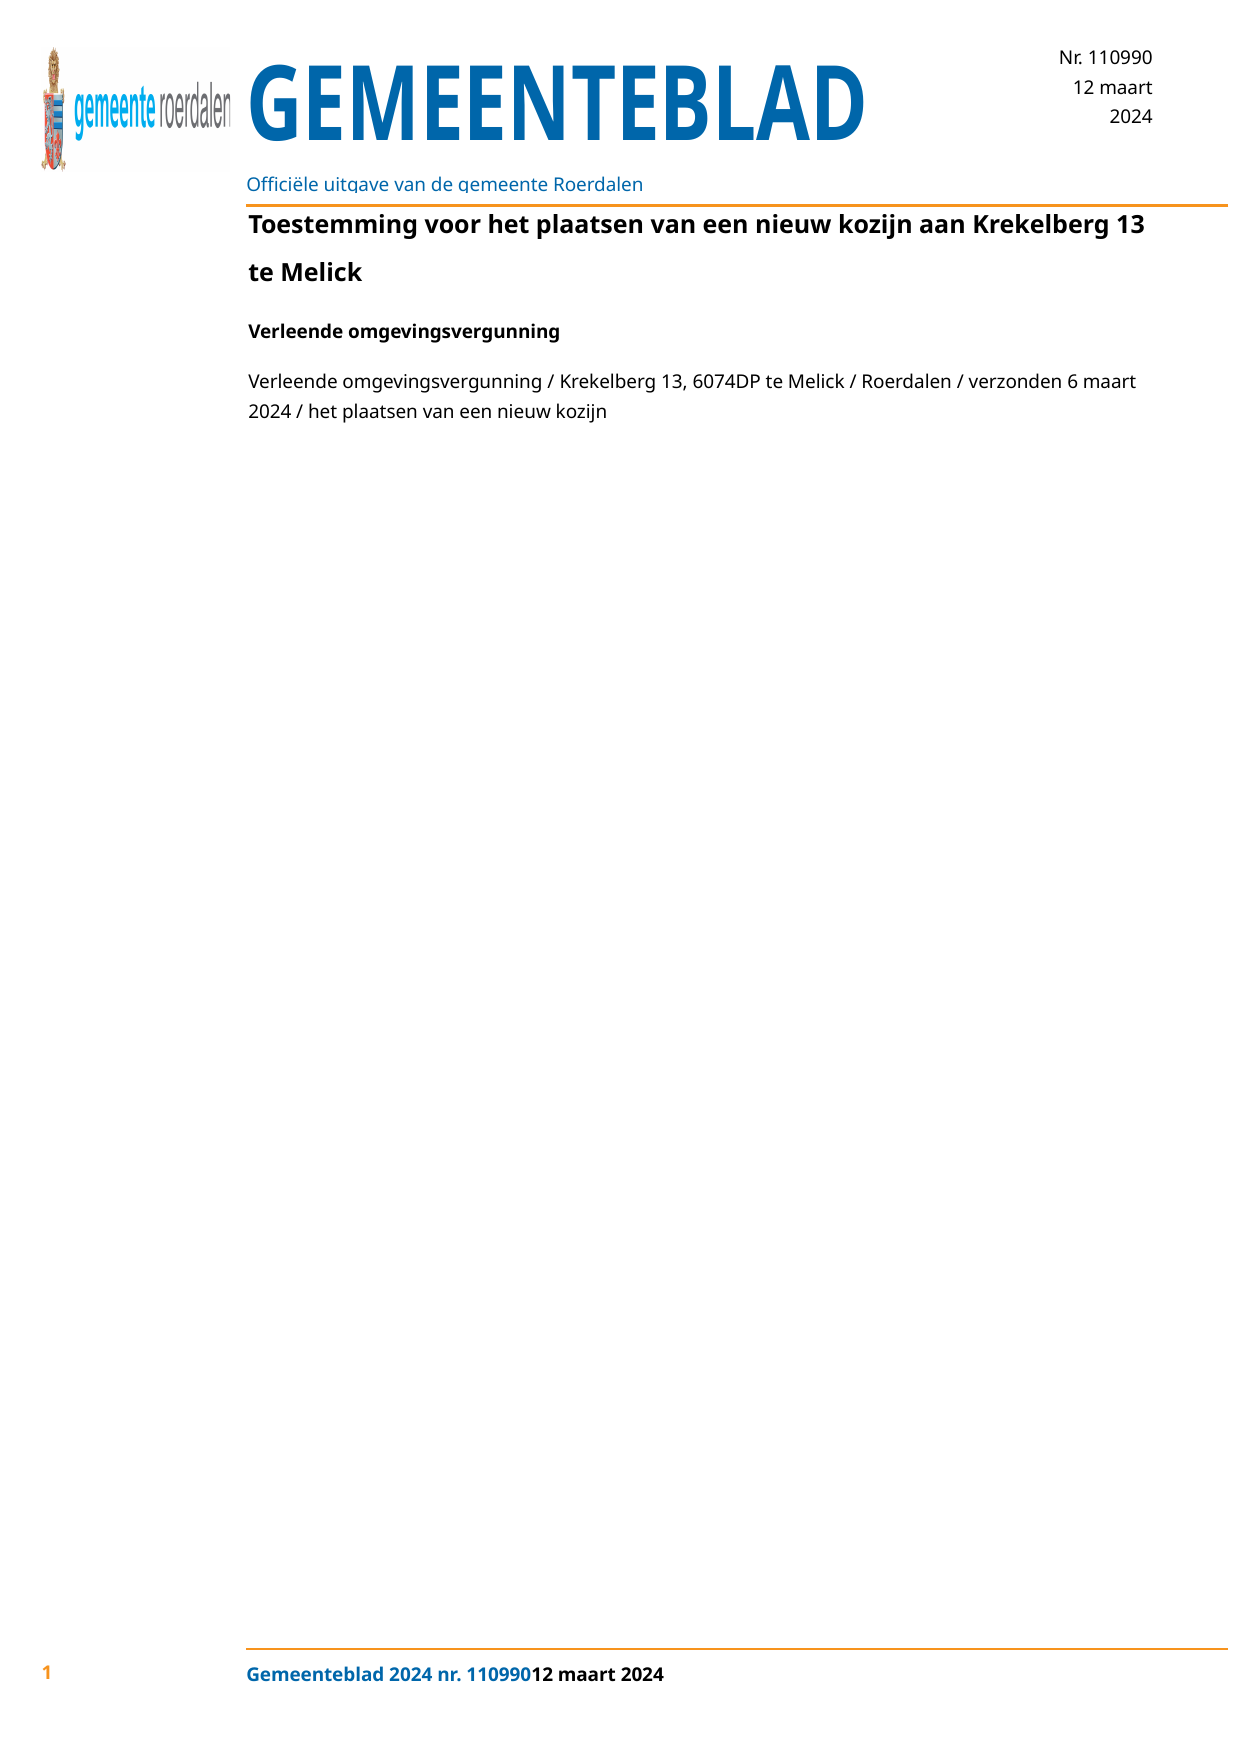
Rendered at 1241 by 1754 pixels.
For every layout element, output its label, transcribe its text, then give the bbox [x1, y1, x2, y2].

picture [41, 47, 231, 172]
text Verleende omgevingsvergunning / Krekelberg 13, 6074DP te Melick / Roerdalen / verzonden 6 maart 2024 / het plaatsen van een nieuw kozijn [248, 368, 1152, 424]
text Verleende omgevingsvergunning [248, 318, 1152, 344]
text Toestemming voor het plaatsen van een nieuw kozijn aan Krekelberg 13 te Melick [248, 207, 1152, 288]
